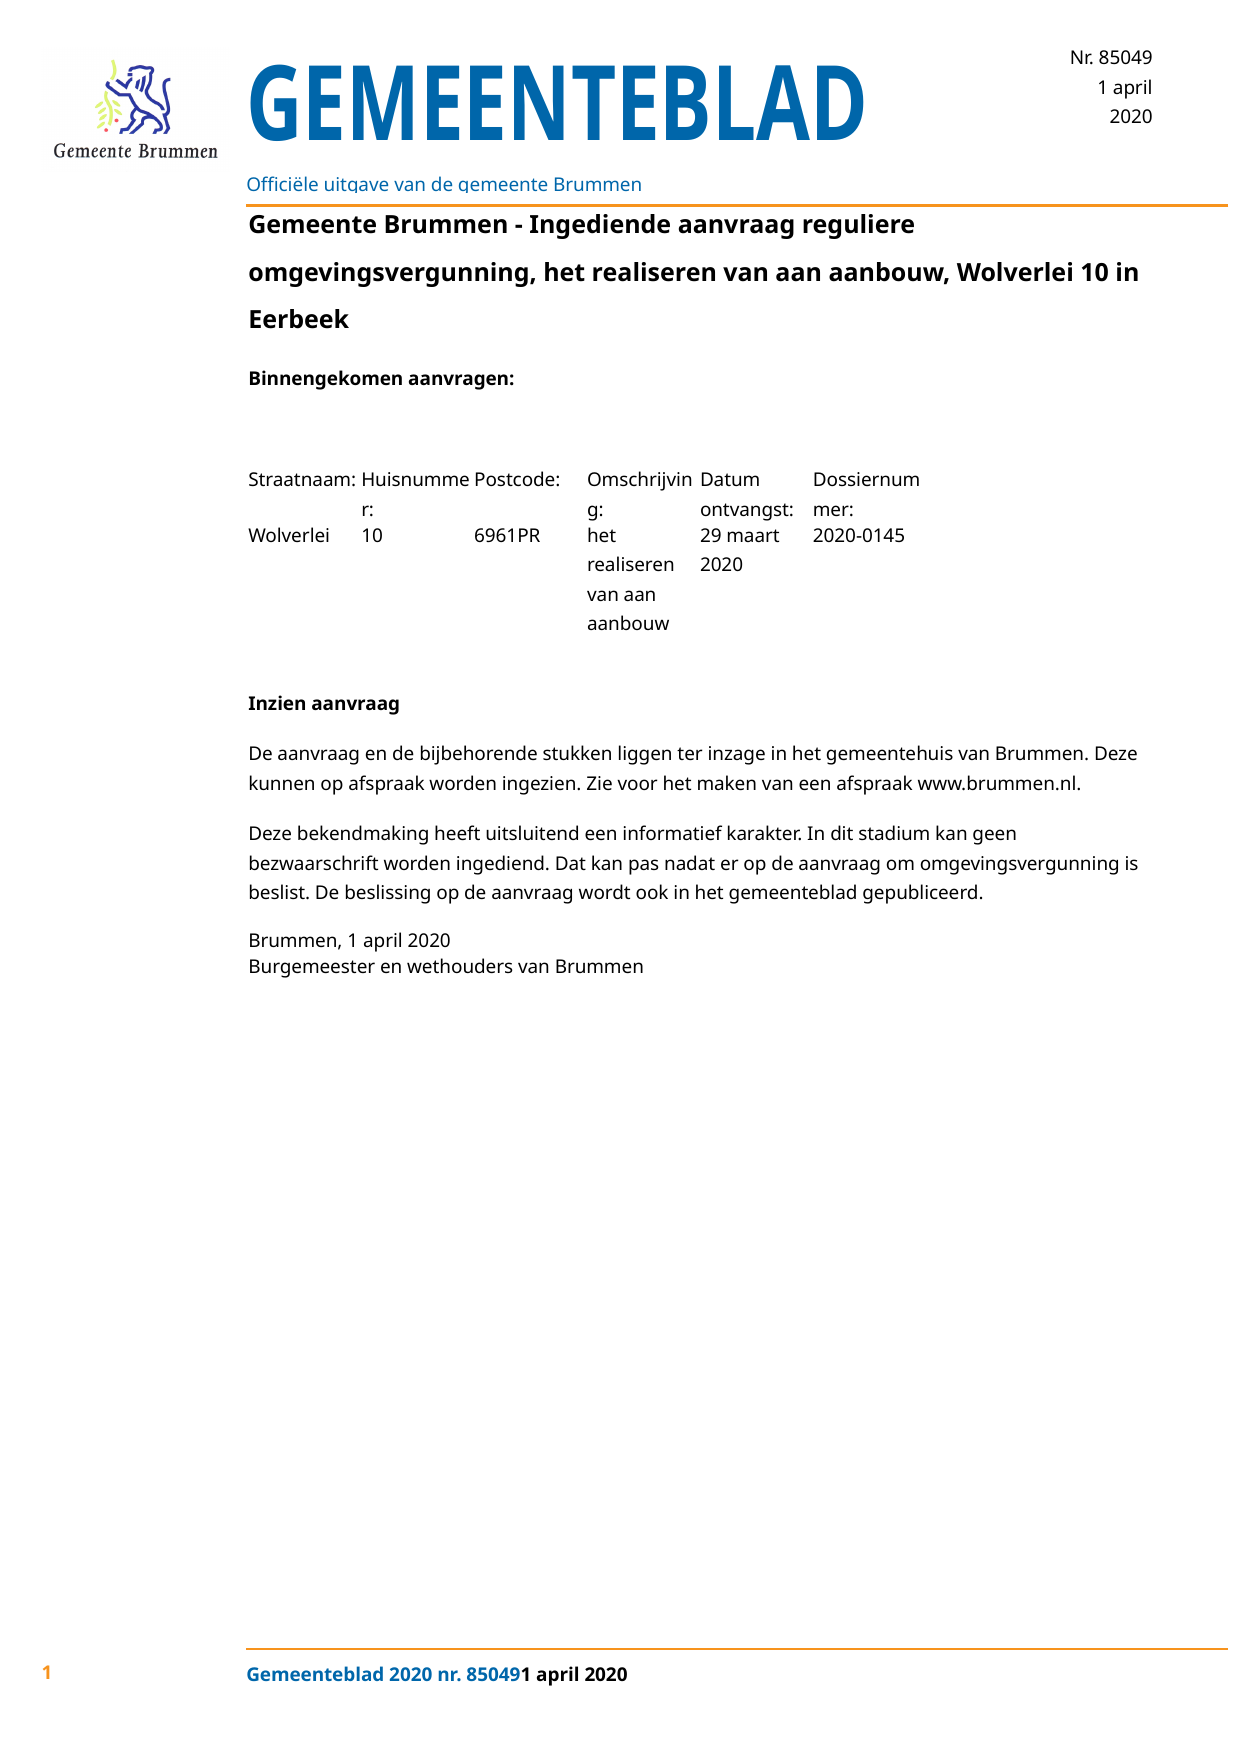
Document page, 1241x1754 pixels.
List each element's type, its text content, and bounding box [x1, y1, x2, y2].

table_header [926, 466, 1038, 522]
table_cell 29 maart 2020 [700, 522, 813, 636]
table_cell [926, 522, 1038, 636]
table_cell 10 [361, 522, 474, 636]
table_header Straatnaam: [248, 466, 361, 522]
table_header Datum ontvangst: [700, 466, 813, 522]
table_header Huisnummer: [361, 466, 474, 522]
text Binnengekomen aanvragen: [248, 366, 1152, 391]
table_cell 2020-0145 [813, 522, 926, 636]
text Brummen, 1 april 2020 [248, 927, 1152, 953]
table_cell [1039, 522, 1152, 636]
table_cell Wolverlei [248, 522, 361, 636]
table_header Dossiernummer: [813, 466, 926, 522]
text De aanvraag en de bijbehorende stukken liggen ter inzage in het gemeentehuis van Brummen. Deze kunnen op afspraak worden ingezien. Zie voor het maken van een afspraak www.brummen.nl. [248, 740, 1152, 796]
table_cell het realiseren van aan aanbouw [587, 522, 700, 636]
table_header Omschrijving: [587, 466, 700, 522]
text Deze bekendmaking heeft uitsluitend een informatief karakter. In dit stadium kan geen bezwaarschrift worden ingediend. Dat kan pas nadat er op de aanvraag om omgevingsvergunning is beslist. De beslissing op de aanvraag wordt ook in het gemeenteblad gepubliceerd. [248, 820, 1152, 905]
table_header [1039, 466, 1152, 522]
table_cell 6961PR [474, 522, 587, 636]
text Gemeente Brummen - Ingediende aanvraag reguliere omgevingsvergunning, het realiseren van aan aanbouw, Wolverlei 10 in Eerbeek [248, 207, 1152, 336]
text Inzien aanvraag [248, 690, 1152, 716]
table_header Postcode: [474, 466, 587, 522]
picture [41, 47, 231, 172]
text Burgemeester en wethouders van Brummen [248, 953, 1152, 979]
